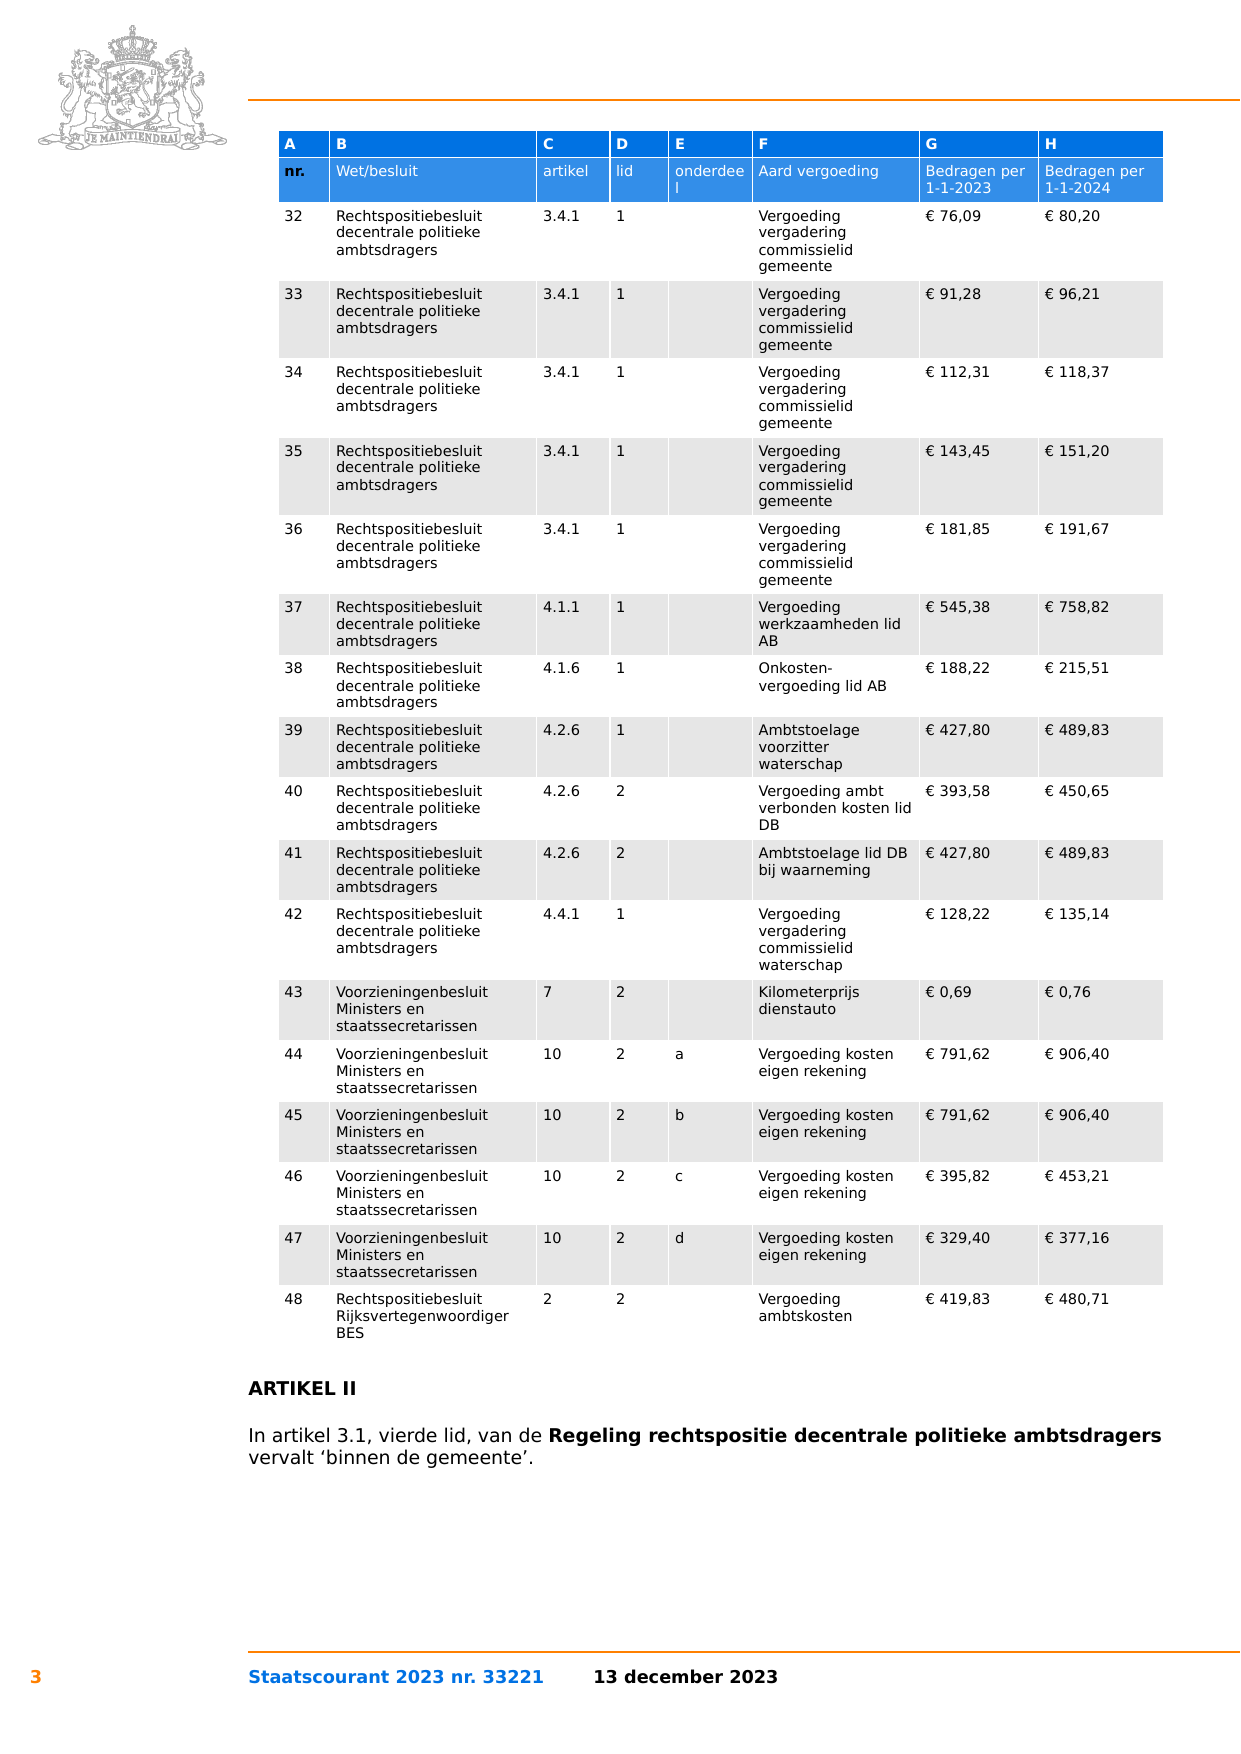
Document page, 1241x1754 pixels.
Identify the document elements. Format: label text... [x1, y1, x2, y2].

table_cell Ambtstoelage voorzitter waterschap [753, 717, 919, 777]
table_cell Vergoeding vergadering commissielid gemeente [753, 359, 919, 437]
subtitle ARTIKEL II [248, 1378, 1163, 1399]
table_cell 43 [279, 980, 329, 1040]
table_cell € 329,40 [920, 1225, 1038, 1285]
table_cell 3.4.1 [537, 516, 609, 593]
table_cell [669, 901, 752, 978]
table_cell 3.4.1 [537, 438, 609, 515]
table_cell 4.2.6 [537, 840, 609, 900]
table_cell Vergoeding vergadering commissielid gemeente [753, 203, 919, 280]
table_cell Vergoeding vergadering commissielid gemeente [753, 281, 919, 358]
table_cell 41 [279, 840, 329, 900]
table_cell [669, 717, 752, 777]
table_cell 44 [279, 1041, 329, 1101]
table_cell 2 [537, 1286, 609, 1347]
table_cell Rechtspositiebesluit decentrale politieke ambtsdragers [330, 359, 536, 437]
table_cell Voorzieningenbesluit Ministers en staatssecretarissen [330, 1041, 536, 1101]
table_cell € 0,76 [1039, 980, 1163, 1040]
table_cell € 181,85 [920, 516, 1038, 593]
table_cell € 0,69 [920, 980, 1038, 1040]
table_cell Voorzieningenbesluit Ministers en staatssecretarissen [330, 980, 536, 1040]
table_cell Aard vergoeding [753, 158, 919, 202]
table_cell € 419,83 [920, 1286, 1038, 1347]
table_cell [669, 203, 752, 280]
table_cell € 118,37 [1039, 359, 1163, 437]
table_cell 3.4.1 [537, 203, 609, 280]
table_cell 2 [611, 779, 668, 839]
table_cell 2 [611, 1225, 668, 1285]
table_cell Rechtspositiebesluit decentrale politieke ambtsdragers [330, 594, 536, 655]
table_cell Bedragen per 1-1-2024 [1039, 158, 1163, 202]
table_cell Vergoeding vergadering commissielid waterschap [753, 901, 919, 978]
table_cell 39 [279, 717, 329, 777]
table_cell € 489,83 [1039, 717, 1163, 777]
table_cell € 151,20 [1039, 438, 1163, 515]
table_cell Rechtspositiebesluit decentrale politieke ambtsdragers [330, 516, 536, 593]
table_cell 42 [279, 901, 329, 978]
table_cell € 215,51 [1039, 656, 1163, 716]
table_cell Rechtspositiebesluit Rijksvertegenwoordiger BES [330, 1286, 536, 1347]
table_cell artikel [537, 158, 609, 202]
table_header C [537, 131, 609, 157]
table_cell Vergoeding ambtskosten [753, 1286, 919, 1347]
table_cell 47 [279, 1225, 329, 1285]
table_cell € 906,40 [1039, 1102, 1163, 1162]
table_cell Bedragen per 1-1-2023 [920, 158, 1038, 202]
table_cell € 143,45 [920, 438, 1038, 515]
table_cell € 758,82 [1039, 594, 1163, 655]
table_cell lid [611, 158, 668, 202]
table_cell 7 [537, 980, 609, 1040]
table_cell 4.4.1 [537, 901, 609, 978]
table_cell Ambtstoelage lid DB bij waarneming [753, 840, 919, 900]
table_cell [669, 594, 752, 655]
table_cell € 76,09 [920, 203, 1038, 280]
table_cell Rechtspositiebesluit decentrale politieke ambtsdragers [330, 438, 536, 515]
table_cell € 480,71 [1039, 1286, 1163, 1347]
table_cell 38 [279, 656, 329, 716]
table_cell € 791,62 [920, 1041, 1038, 1101]
table_cell 2 [611, 840, 668, 900]
table_cell 4.1.1 [537, 594, 609, 655]
table_cell Rechtspositiebesluit decentrale politieke ambtsdragers [330, 840, 536, 900]
table_cell € 128,22 [920, 901, 1038, 978]
table_cell € 453,21 [1039, 1164, 1163, 1224]
table_cell 2 [611, 1286, 668, 1347]
table_cell 3.4.1 [537, 281, 609, 358]
table_cell b [669, 1102, 752, 1162]
table_cell 40 [279, 779, 329, 839]
table_cell 4.1.6 [537, 656, 609, 716]
table_cell Rechtspositiebesluit decentrale politieke ambtsdragers [330, 779, 536, 839]
table_cell € 395,82 [920, 1164, 1038, 1224]
table_cell 37 [279, 594, 329, 655]
table_cell Vergoeding kosten eigen rekening [753, 1225, 919, 1285]
table_cell € 191,67 [1039, 516, 1163, 593]
table_header E [669, 131, 752, 157]
table_cell 34 [279, 359, 329, 437]
table_cell 2 [611, 1164, 668, 1224]
table_cell 2 [611, 1102, 668, 1162]
table_cell 36 [279, 516, 329, 593]
text In artikel 3.1, vierde lid, van de Regeling rechtspositie decentrale politieke ambtsdragers vervalt ‘binnen de gemeente’. [248, 1424, 1163, 1468]
table_cell € 80,20 [1039, 203, 1163, 280]
table_cell 1 [611, 438, 668, 515]
table_cell 2 [611, 1041, 668, 1101]
table_cell Rechtspositiebesluit decentrale politieke ambtsdragers [330, 901, 536, 978]
table_cell [669, 438, 752, 515]
table_cell 46 [279, 1164, 329, 1224]
table_cell [669, 516, 752, 593]
table_cell Voorzieningenbesluit Ministers en staatssecretarissen [330, 1225, 536, 1285]
table_cell 2 [611, 980, 668, 1040]
table_cell 1 [611, 901, 668, 978]
table_cell c [669, 1164, 752, 1224]
table_cell Vergoeding kosten eigen rekening [753, 1041, 919, 1101]
table_cell nr. [279, 158, 329, 202]
table_cell € 489,83 [1039, 840, 1163, 900]
table_cell € 393,58 [920, 779, 1038, 839]
table_cell 4.2.6 [537, 779, 609, 839]
table_cell [669, 281, 752, 358]
table_cell Vergoeding vergadering commissielid gemeente [753, 516, 919, 593]
table_cell 45 [279, 1102, 329, 1162]
table_cell [669, 656, 752, 716]
table_cell 1 [611, 656, 668, 716]
table_cell € 188,22 [920, 656, 1038, 716]
table_cell 32 [279, 203, 329, 280]
table_cell 1 [611, 516, 668, 593]
table_cell Vergoeding vergadering commissielid gemeente [753, 438, 919, 515]
table_cell Rechtspositiebesluit decentrale politieke ambtsdragers [330, 717, 536, 777]
table_cell 1 [611, 281, 668, 358]
table_cell Kilometerprijs dienstauto [753, 980, 919, 1040]
table_cell 1 [611, 594, 668, 655]
table_cell € 135,14 [1039, 901, 1163, 978]
table_cell d [669, 1225, 752, 1285]
table_header H [1039, 131, 1163, 157]
table_cell € 906,40 [1039, 1041, 1163, 1101]
table_cell a [669, 1041, 752, 1101]
table_cell Rechtspositiebesluit decentrale politieke ambtsdragers [330, 656, 536, 716]
table_cell Voorzieningenbesluit Ministers en staatssecretarissen [330, 1102, 536, 1162]
table_cell € 545,38 [920, 594, 1038, 655]
table_cell € 96,21 [1039, 281, 1163, 358]
table_cell 10 [537, 1225, 609, 1285]
table_cell [669, 779, 752, 839]
table_cell 10 [537, 1164, 609, 1224]
picture [38, 25, 227, 150]
table_cell [669, 1286, 752, 1347]
table_cell € 377,16 [1039, 1225, 1163, 1285]
table_cell Vergoeding kosten eigen rekening [753, 1102, 919, 1162]
table_header D [611, 131, 668, 157]
table_cell Vergoeding ambt verbonden kosten lid DB [753, 779, 919, 839]
table_cell Voorzieningenbesluit Ministers en staatssecretarissen [330, 1164, 536, 1224]
table_header F [753, 131, 919, 157]
table_cell 10 [537, 1041, 609, 1101]
table_cell Rechtspositiebesluit decentrale politieke ambtsdragers [330, 281, 536, 358]
table_cell 1 [611, 717, 668, 777]
table_cell Rechtspositiebesluit decentrale politieke ambtsdragers [330, 203, 536, 280]
table_cell 10 [537, 1102, 609, 1162]
table_cell € 791,62 [920, 1102, 1038, 1162]
table_cell 1 [611, 359, 668, 437]
table_cell 48 [279, 1286, 329, 1347]
table_cell € 112,31 [920, 359, 1038, 437]
table_cell onderdeel [669, 158, 752, 202]
table_header A [279, 131, 329, 157]
table_cell [669, 359, 752, 437]
table_cell 1 [611, 203, 668, 280]
table_cell Vergoeding werkzaamheden lid AB [753, 594, 919, 655]
table_cell Wet/besluit [330, 158, 536, 202]
table_cell 3.4.1 [537, 359, 609, 437]
table_cell 33 [279, 281, 329, 358]
table_cell Onkosten-vergoeding lid AB [753, 656, 919, 716]
table_cell Vergoeding kosten eigen rekening [753, 1164, 919, 1224]
table_cell € 427,80 [920, 840, 1038, 900]
table_cell [669, 840, 752, 900]
table_cell € 427,80 [920, 717, 1038, 777]
table_cell € 450,65 [1039, 779, 1163, 839]
table_cell [669, 980, 752, 1040]
table_cell € 91,28 [920, 281, 1038, 358]
table_cell 35 [279, 438, 329, 515]
table_cell 4.2.6 [537, 717, 609, 777]
table_header G [920, 131, 1038, 157]
table_header B [330, 131, 536, 157]
